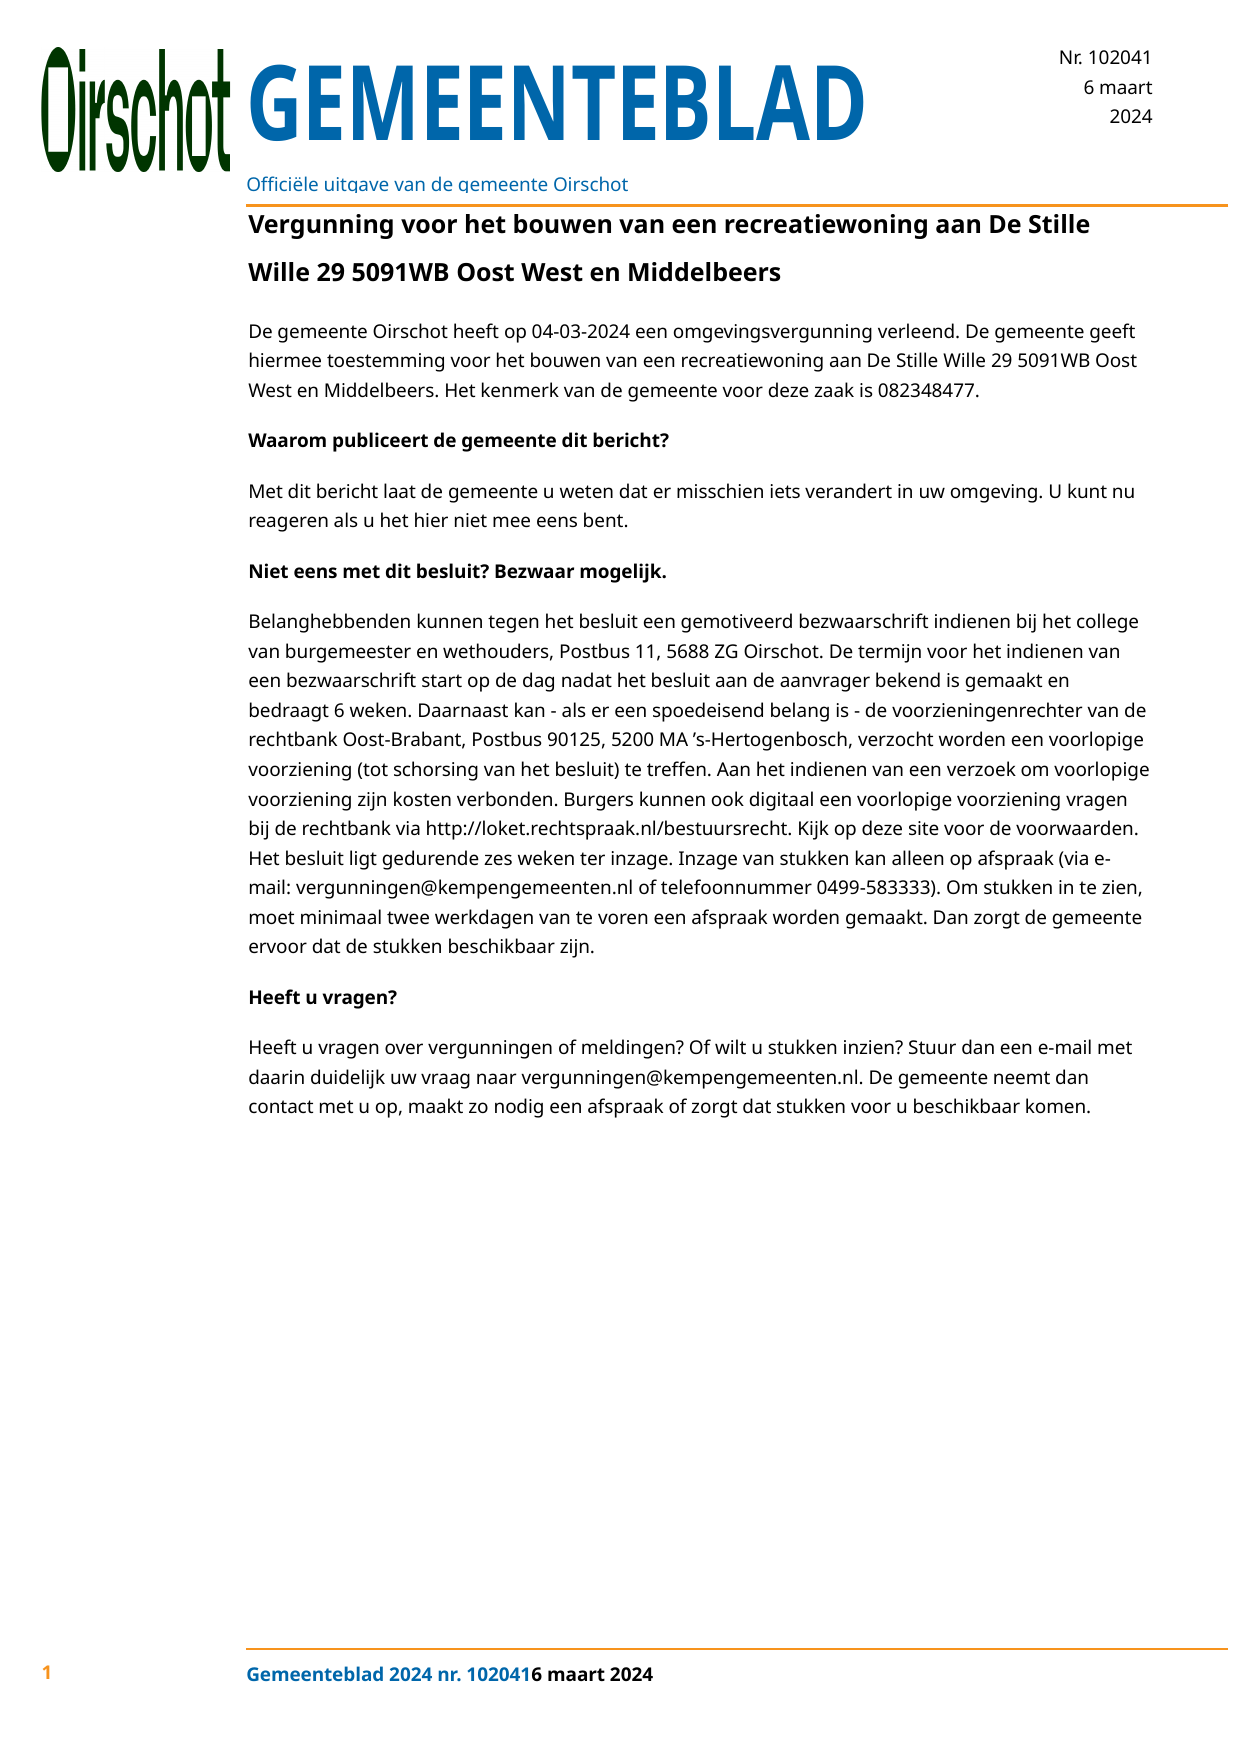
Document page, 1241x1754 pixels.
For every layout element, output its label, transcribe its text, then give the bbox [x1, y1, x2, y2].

picture [41, 47, 231, 172]
text Heeft u vragen over vergunningen of meldingen? Of wilt u stukken inzien? Stuur dan een e-mail met daarin duidelijk uw vraag naar vergunningen@kempengemeenten.nl. De gemeente neemt dan contact met u op, maakt zo nodig een afspraak of zorgt dat stukken voor u beschikbaar komen. [248, 1034, 1152, 1119]
text Waarom publiceert de gemeente dit bericht? [248, 427, 1152, 453]
text Heeft u vragen? [248, 984, 1152, 1010]
text Belanghebbenden kunnen tegen het besluit een gemotiveerd bezwaarschrift indienen bij het college van burgemeester en wethouders, Postbus 11, 5688 ZG Oirschot. De termijn voor het indienen van een bezwaarschrift start op de dag nadat het besluit aan de aanvrager bekend is gemaakt en bedraagt 6 weken. Daarnaast kan - als er een spoedeisend belang is - de voorzieningenrechter van de rechtbank Oost-Brabant, Postbus 90125, 5200 MA ’s-Hertogenbosch, verzocht worden een voorlopige voorziening (tot schorsing van het besluit) te treffen. Aan het indienen van een verzoek om voorlopige voorziening zijn kosten verbonden. Burgers kunnen ook digitaal een voorlopige voorziening vragen bij de rechtbank via http://loket.rechtspraak.nl/bestuursrecht. Kijk op deze site voor de voorwaarden. Het besluit ligt gedurende zes weken ter inzage. Inzage van stukken kan alleen op afspraak (via e-mail: vergunningen@kempengemeenten.nl of telefoonnummer 0499-583333). Om stukken in te zien, moet minimaal twee werkdagen van te voren een afspraak worden gemaakt. Dan zorgt de gemeente ervoor dat de stukken beschikbaar zijn. [248, 608, 1152, 959]
text Niet eens met dit besluit? Bezwaar mogelijk. [248, 558, 1152, 584]
text De gemeente Oirschot heeft op 04-03-2024 een omgevingsvergunning verleend. De gemeente geeft hiermee toestemming voor het bouwen van een recreatiewoning aan De Stille Wille 29 5091WB Oost West en Middelbeers. Het kenmerk van de gemeente voor deze zaak is 082348477. [248, 318, 1152, 403]
text Met dit bericht laat de gemeente u weten dat er misschien iets verandert in uw omgeving. U kunt nu reageren als u het hier niet mee eens bent. [248, 478, 1152, 533]
text Vergunning voor het bouwen van een recreatiewoning aan De Stille Wille 29 5091WB Oost West en Middelbeers [248, 207, 1152, 288]
